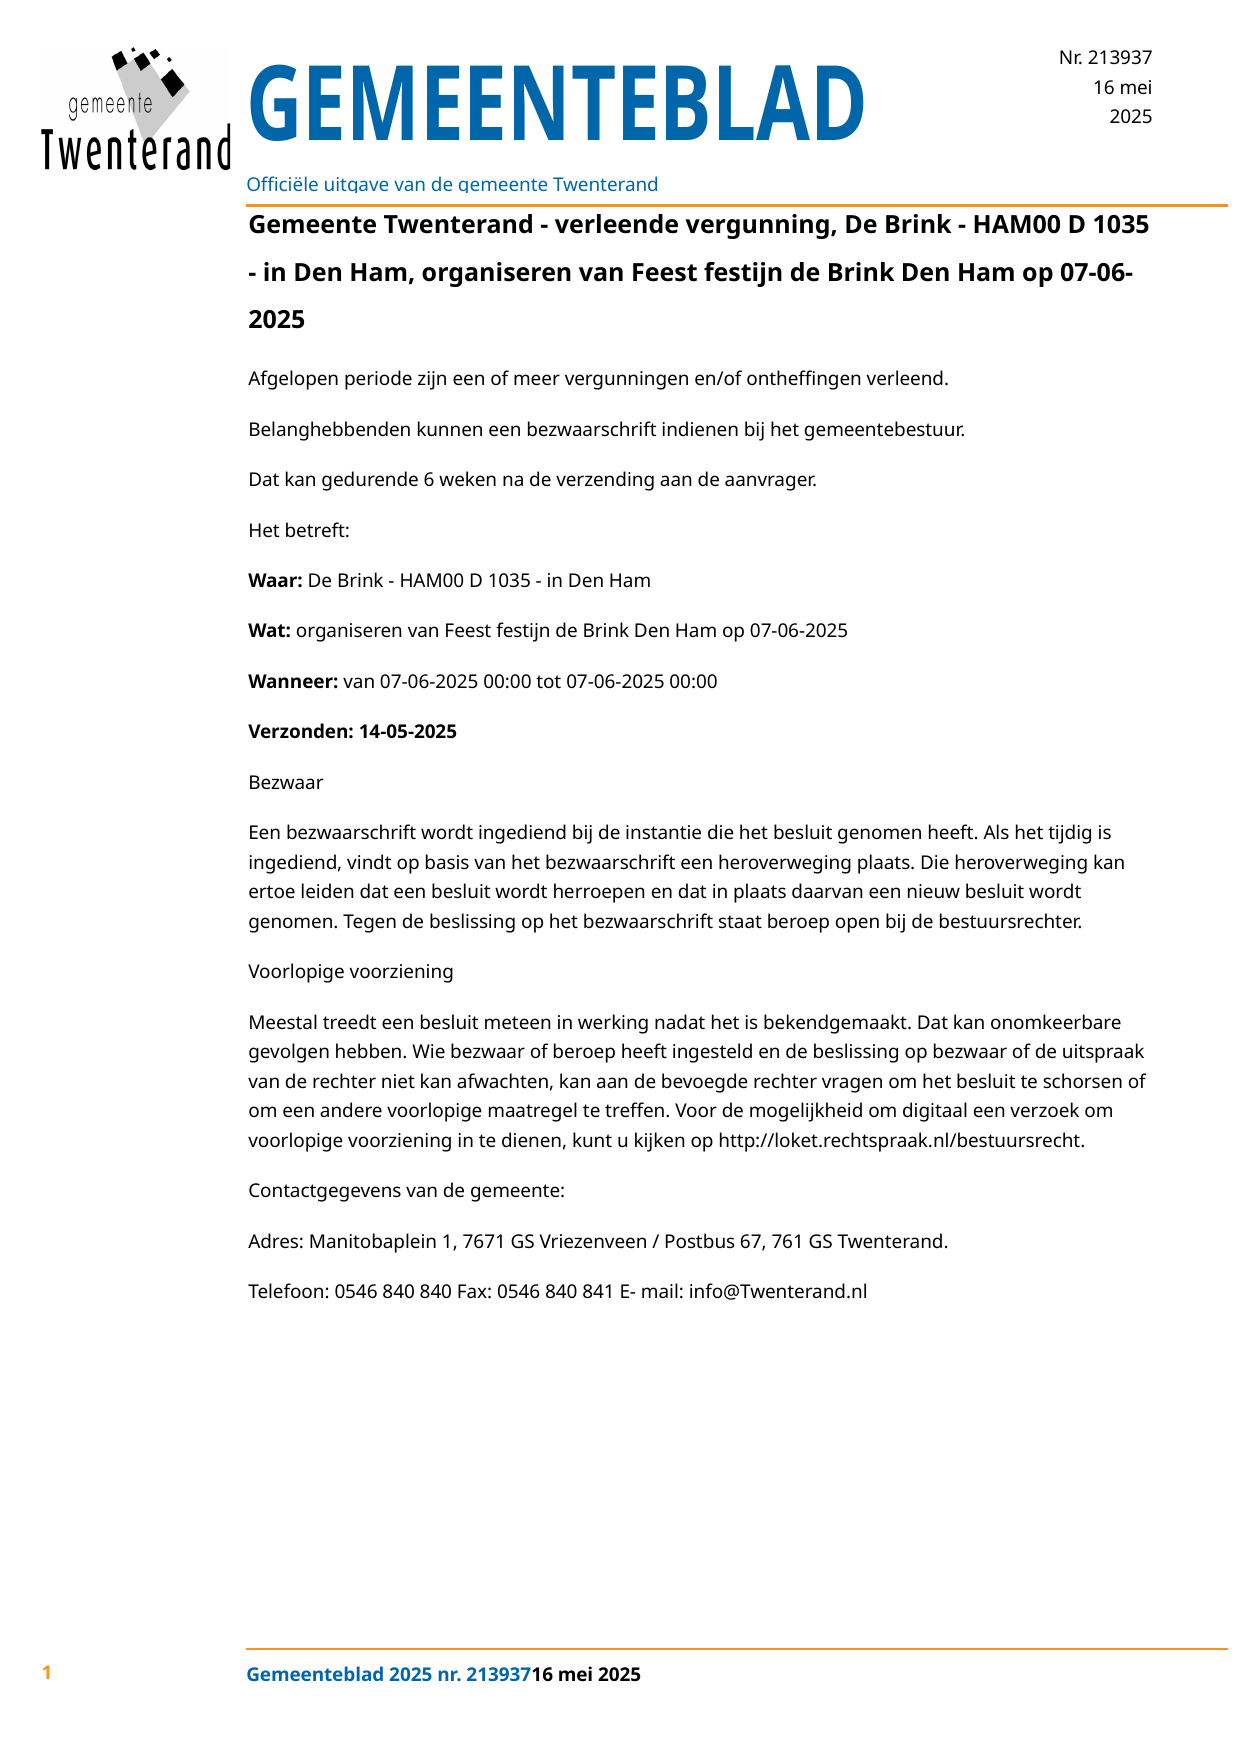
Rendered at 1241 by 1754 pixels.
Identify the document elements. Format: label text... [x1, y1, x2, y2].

picture [41, 47, 231, 172]
text Bezwaar [248, 769, 1152, 794]
text Dat kan gedurende 6 weken na de verzending aan de aanvrager. [248, 466, 1152, 492]
text Belanghebbenden kunnen een bezwaarschrift indienen bij het gemeentebestuur. [248, 416, 1152, 442]
text Gemeente Twenterand - verleende vergunning, De Brink - HAM00 D 1035 - in Den Ham, organiseren van Feest festijn de Brink Den Ham op 07-06-2025 [248, 207, 1152, 336]
text Adres: Manitobaplein 1, 7671 GS Vriezenveen / Postbus 67, 761 GS Twenterand. [248, 1228, 1152, 1254]
text Wanneer: van 07-06-2025 00:00 tot 07-06-2025 00:00 [248, 668, 1152, 694]
text Voorlopige voorziening [248, 958, 1152, 984]
text Meestal treedt een besluit meteen in werking nadat het is bekendgemaakt. Dat kan onomkeerbare gevolgen hebben. Wie bezwaar of beroep heeft ingesteld en de beslissing op bezwaar of de uitspraak van de rechter niet kan afwachten, kan aan de bevoegde rechter vragen om het besluit te schorsen of om een andere voorlopige maatregel te treffen. Voor de mogelijkheid om digitaal een verzoek om voorlopige voorziening in te dienen, kunt u kijken op http://loket.rechtspraak.nl/bestuursrecht. [248, 1009, 1152, 1153]
text Contactgegevens van de gemeente: [248, 1178, 1152, 1203]
text Een bezwaarschrift wordt ingediend bij de instantie die het besluit genomen heeft. Als het tijdig is ingediend, vindt op basis van het bezwaarschrift een heroverweging plaats. Die heroverweging kan ertoe leiden dat een besluit wordt herroepen en dat in plaats daarvan een nieuw besluit wordt genomen. Tegen de beslissing op het bezwaarschrift staat beroep open bij de bestuursrechter. [248, 819, 1152, 934]
text Het betreft: [248, 517, 1152, 542]
text Telefoon: 0546 840 840 Fax: 0546 840 841 E- mail: info@Twenterand.nl [248, 1278, 1152, 1304]
text Wat: organiseren van Feest festijn de Brink Den Ham op 07-06-2025 [248, 618, 1152, 643]
text Waar: De Brink - HAM00 D 1035 - in Den Ham [248, 567, 1152, 593]
text Afgelopen periode zijn een of meer vergunningen en/of ontheffingen verleend. [248, 366, 1152, 391]
text Verzonden: 14-05-2025 [248, 718, 1152, 744]
